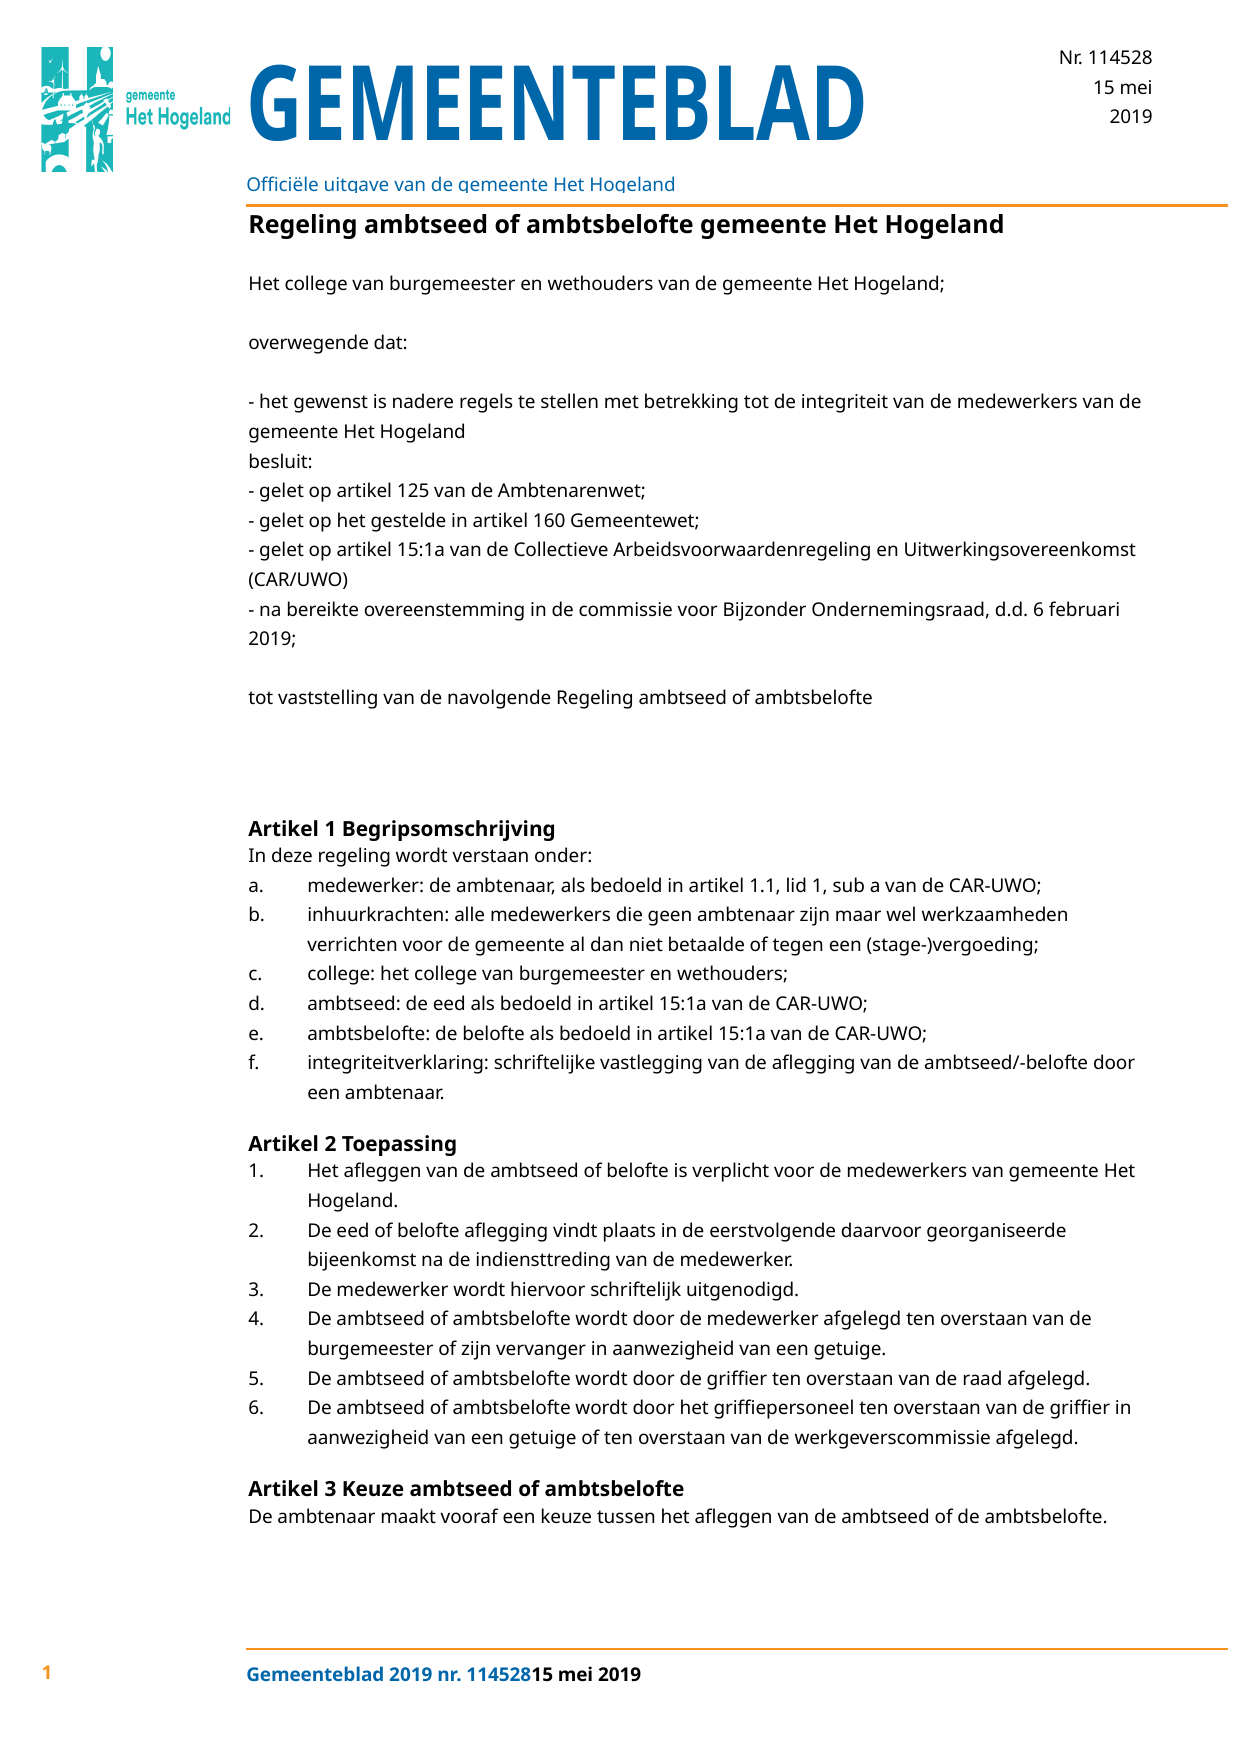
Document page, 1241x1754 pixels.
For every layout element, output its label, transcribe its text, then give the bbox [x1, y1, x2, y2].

list college: het college van burgemeester en wethouders; [248, 961, 1152, 986]
text - gelet op artikel 125 van de Ambtenarenwet; [248, 477, 1152, 503]
text Artikel 2 Toepassing [248, 1129, 1152, 1158]
list medewerker: de ambtenaar, als bedoeld in artikel 1.1, lid 1, sub a van de CAR-UWO; [248, 872, 1152, 897]
text Het college van burgemeester en wethouders van de gemeente Het Hogeland; [248, 270, 1152, 296]
list De medewerker wordt hiervoor schriftelijk uitgenodigd. [248, 1276, 1152, 1302]
list ambtsbelofte: de belofte als bedoeld in artikel 15:1a van de CAR-UWO; [248, 1020, 1152, 1045]
text Artikel 1 Begripsomschrijving [248, 814, 1152, 842]
list De eed of belofte aflegging vindt plaats in de eerstvolgende daarvoor georganiseerde bijeenkomst na de indiensttreding van de medewerker. [248, 1217, 1152, 1272]
list Het afleggen van de ambtseed of belofte is verplicht voor de medewerkers van gemeente Het Hogeland. [248, 1158, 1152, 1213]
text tot vaststelling van de navolgende Regeling ambtseed of ambtsbelofte [248, 684, 1152, 710]
list De ambtseed of ambtsbelofte wordt door het griffiepersoneel ten overstaan van de griffier in aanwezigheid van een getuige of ten overstaan van de werkgeverscommissie afgelegd. [248, 1394, 1152, 1450]
text besluit: [248, 448, 1152, 473]
text - na bereikte overeenstemming in de commissie voor Bijzonder Ondernemingsraad, d.d. 6 februari 2019; [248, 596, 1152, 651]
text Artikel 3 Keuze ambtseed of ambtsbelofte [248, 1474, 1152, 1503]
list integriteitverklaring: schriftelijke vastlegging van de aflegging van de ambtseed/-belofte door een ambtenaar. [248, 1049, 1152, 1104]
text De ambtenaar maakt vooraf een keuze tussen het afleggen van de ambtseed of de ambtsbelofte. [248, 1503, 1152, 1528]
text In deze regeling wordt verstaan onder: [248, 842, 1152, 868]
text - gelet op het gestelde in artikel 160 Gemeentewet; [248, 507, 1152, 533]
list De ambtseed of ambtsbelofte wordt door de griffier ten overstaan van de raad afgelegd. [248, 1365, 1152, 1391]
list De ambtseed of ambtsbelofte wordt door de medewerker afgelegd ten overstaan van de burgemeester of zijn vervanger in aanwezigheid van een getuige. [248, 1306, 1152, 1361]
list inhuurkrachten: alle medewerkers die geen ambtenaar zijn maar wel werkzaamheden verrichten voor de gemeente al dan niet betaalde of tegen een (stage-)vergoeding; [248, 901, 1152, 957]
text Regeling ambtseed of ambtsbelofte gemeente Het Hogeland [248, 207, 1152, 241]
text overwegende dat: [248, 329, 1152, 355]
list ambtseed: de eed als bedoeld in artikel 15:1a van de CAR-UWO; [248, 990, 1152, 1016]
text - het gewenst is nadere regels te stellen met betrekking tot de integriteit van de medewerkers van de gemeente Het Hogeland [248, 389, 1152, 444]
text - gelet op artikel 15:1a van de Collectieve Arbeidsvoorwaardenregeling en Uitwerkingsovereenkomst (CAR/UWO) [248, 537, 1152, 592]
picture [41, 47, 231, 172]
